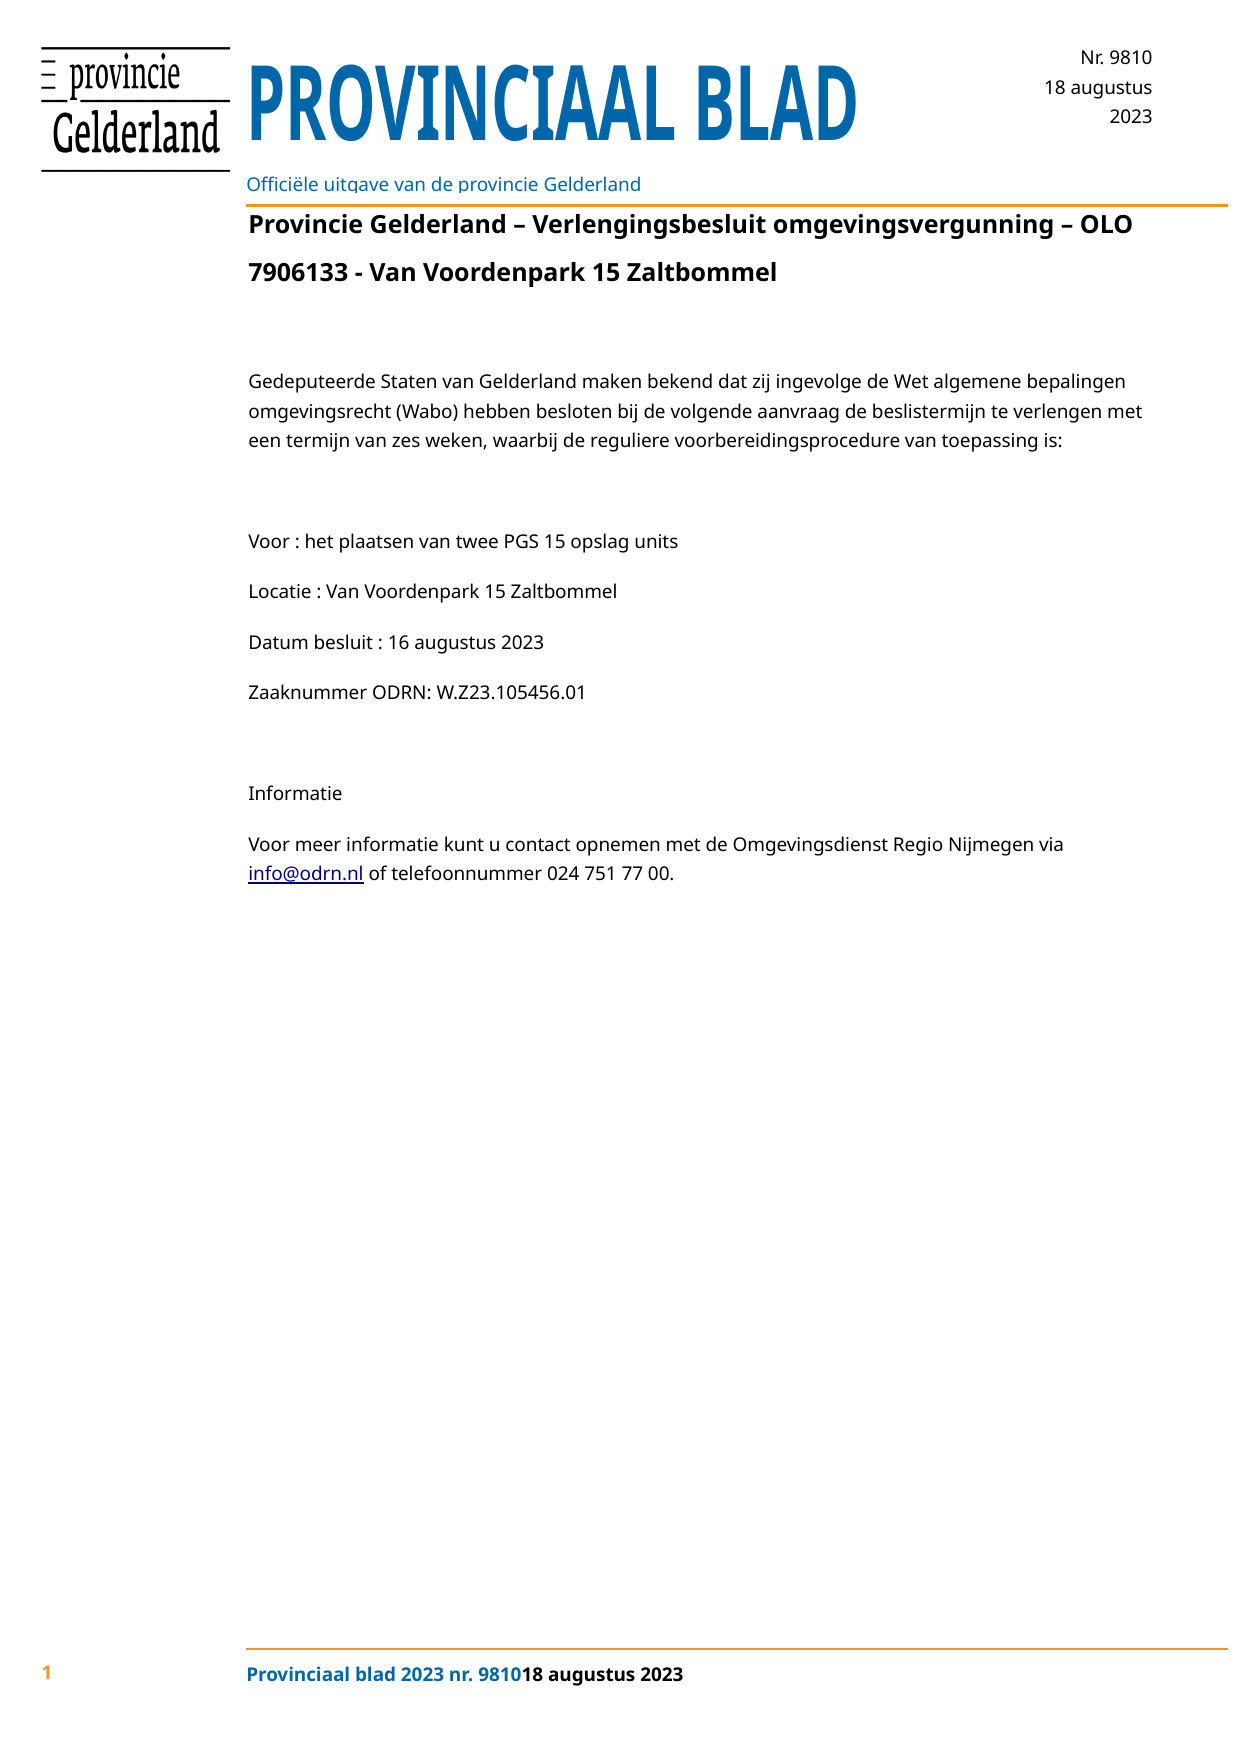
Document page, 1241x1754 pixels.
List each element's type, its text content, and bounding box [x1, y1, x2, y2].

text Informatie [248, 780, 1152, 806]
text Voor meer informatie kunt u contact opnemen met de Omgevingsdienst Regio Nijmegen via info@odrn.nl of telefoonnummer 024 751 77 00. [248, 831, 1152, 886]
text Voor : het plaatsen van twee PGS 15 opslag units [248, 528, 1152, 554]
text Provincie Gelderland – Verlengingsbesluit omgevingsvergunning – OLO 7906133 - Van Voordenpark 15 Zaltbommel [248, 207, 1152, 288]
text Gedeputeerde Staten van Gelderland maken bekend dat zij ingevolge de Wet algemene bepalingen omgevingsrecht (Wabo) hebben besloten bij de volgende aanvraag de beslistermijn te verlengen met een termijn van zes weken, waarbij de reguliere voorbereidingsprocedure van toepassing is: [248, 368, 1152, 453]
text Locatie : Van Voordenpark 15 Zaltbommel [248, 579, 1152, 604]
text Zaaknummer ODRN: W.Z23.105456.01 [248, 679, 1152, 705]
text Datum besluit : 16 augustus 2023 [248, 629, 1152, 655]
picture [41, 47, 231, 172]
